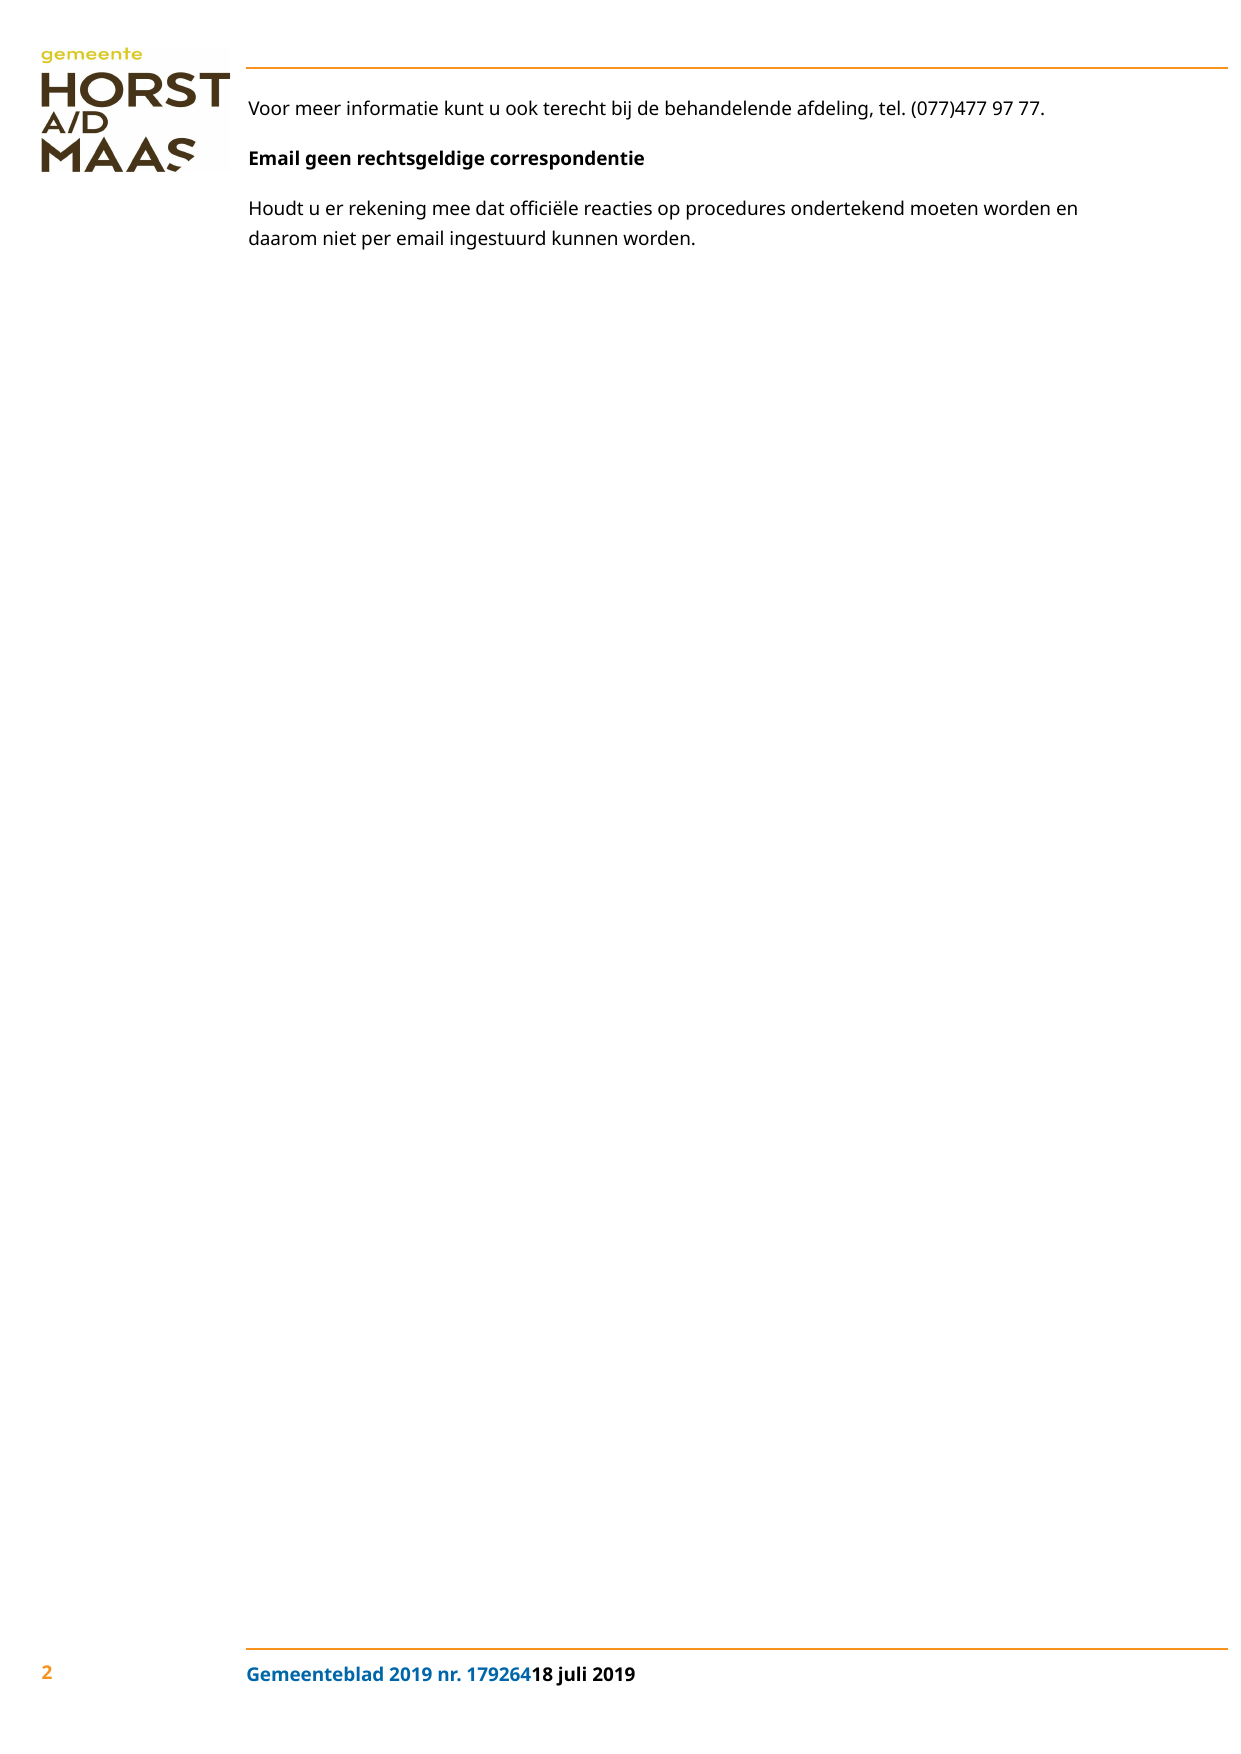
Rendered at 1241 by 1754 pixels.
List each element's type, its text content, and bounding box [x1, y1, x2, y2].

text Houdt u er rekening mee dat officiële reacties op procedures ondertekend moeten worden en daarom niet per email ingestuurd kunnen worden. [248, 196, 1152, 251]
text Email geen rechtsgeldige correspondentie [248, 145, 1152, 171]
text Voor meer informatie kunt u ook terecht bij de behandelende afdeling, tel. (077)477 97 77. [248, 95, 1152, 121]
picture [41, 47, 231, 172]
